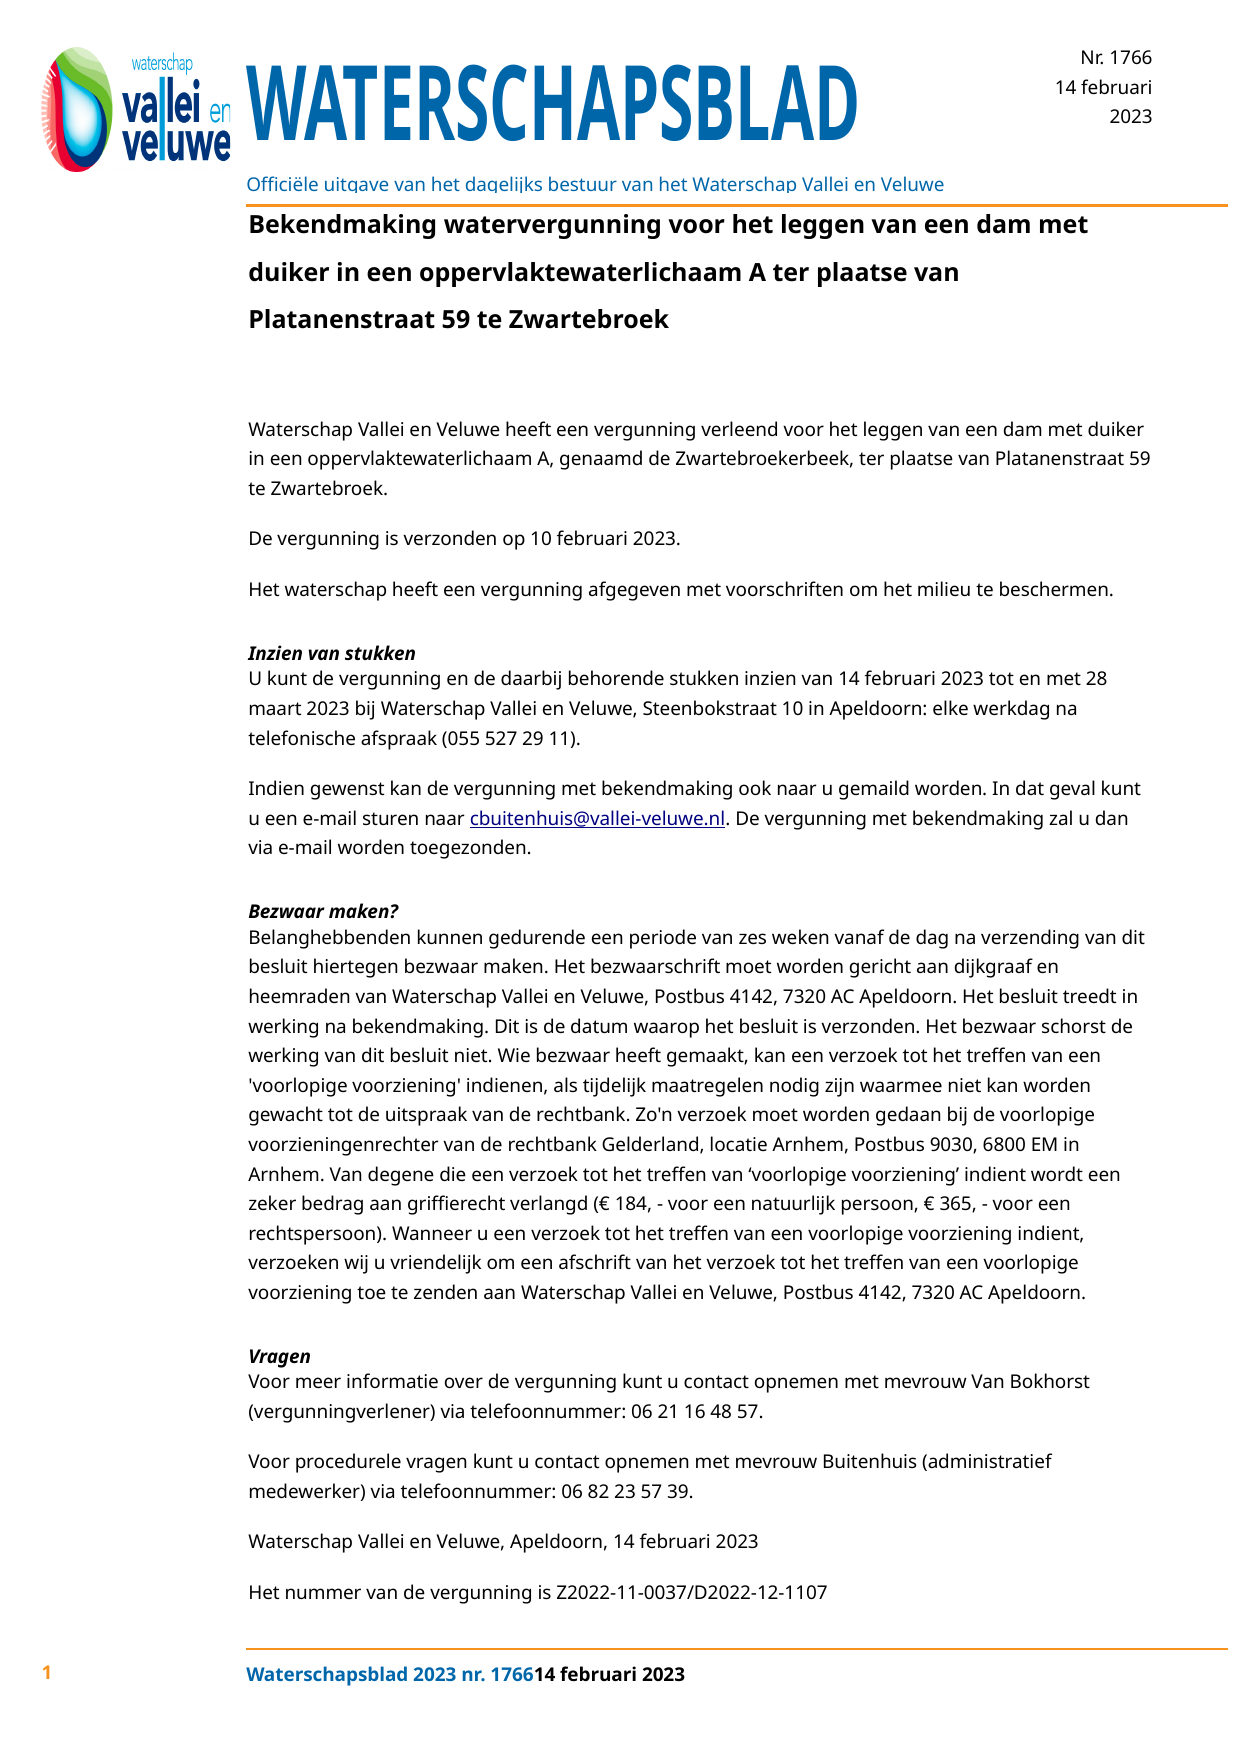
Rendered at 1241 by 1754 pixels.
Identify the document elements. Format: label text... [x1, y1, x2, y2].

text Voor meer informatie over de vergunning kunt u contact opnemen met mevrouw Van Bokhorst (vergunningverlener) via telefoonnummer: 06 21 16 48 57. [248, 1369, 1152, 1424]
text De vergunning is verzonden op 10 februari 2023. [248, 526, 1152, 551]
text Voor procedurele vragen kunt u contact opnemen met mevrouw Buitenhuis (administratief medewerker) via telefoonnummer: 06 82 23 57 39. [248, 1449, 1152, 1504]
text Vragen [248, 1343, 1152, 1369]
text Belanghebbenden kunnen gedurende een periode van zes weken vanaf de dag na verzending van dit besluit hiertegen bezwaar maken. Het bezwaarschrift moet worden gericht aan dijkgraaf en heemraden van Waterschap Vallei en Veluwe, Postbus 4142, 7320 AC Apeldoorn. Het besluit treedt in werking na bekendmaking. Dit is de datum waarop het besluit is verzonden. Het bezwaar schorst de werking van dit besluit niet. Wie bezwaar heeft gemaakt, kan een verzoek tot het treffen van een 'voorlopige voorziening' indienen, als tijdelijk maatregelen nodig zijn waarmee niet kan worden gewacht tot de uitspraak van de rechtbank. Zo'n verzoek moet worden gedaan bij de voorlopige voorzieningenrechter van de rechtbank Gelderland, locatie Arnhem, Postbus 9030, 6800 EM in Arnhem. Van degene die een verzoek tot het treffen van ‘voorlopige voorziening’ indient wordt een zeker bedrag aan griffierecht verlangd (€ 184, - voor een natuurlijk persoon, € 365, - voor een rechtspersoon). Wanneer u een verzoek tot het treffen van een voorlopige voorziening indient, verzoeken wij u vriendelijk om een afschrift van het verzoek tot het treffen van een voorlopige voorziening toe te zenden aan Waterschap Vallei en Veluwe, Postbus 4142, 7320 AC Apeldoorn. [248, 924, 1152, 1305]
text Waterschap Vallei en Veluwe heeft een vergunning verleend voor het leggen van een dam met duiker in een oppervlaktewaterlichaam A, genaamd de Zwartebroekerbeek, ter plaatse van Platanenstraat 59 te Zwartebroek. [248, 416, 1152, 501]
text Bekendmaking watervergunning voor het leggen van een dam met duiker in een oppervlaktewaterlichaam A ter plaatse van Platanenstraat 59 te Zwartebroek [248, 207, 1152, 336]
text Bezwaar maken? [248, 898, 1152, 924]
text Het nummer van de vergunning is Z2022-11-0037/D2022-12-1107 [248, 1579, 1152, 1605]
text U kunt de vergunning en de daarbij behorende stukken inzien van 14 februari 2023 tot en met 28 maart 2023 bij Waterschap Vallei en Veluwe, Steenbokstraat 10 in Apeldoorn: elke werkdag na telefonische afspraak (055 527 29 11). [248, 666, 1152, 751]
text Het waterschap heeft een vergunning afgegeven met voorschriften om het milieu te beschermen. [248, 576, 1152, 602]
text Inzien van stukken [248, 640, 1152, 666]
picture [41, 47, 231, 172]
text Indien gewenst kan de vergunning met bekendmaking ook naar u gemaild worden. In dat geval kunt u een e-mail sturen naar cbuitenhuis@vallei-veluwe.nl. De vergunning met bekendmaking zal u dan via e-mail worden toegezonden. [248, 775, 1152, 860]
text Waterschap Vallei en Veluwe, Apeldoorn, 14 februari 2023 [248, 1529, 1152, 1554]
